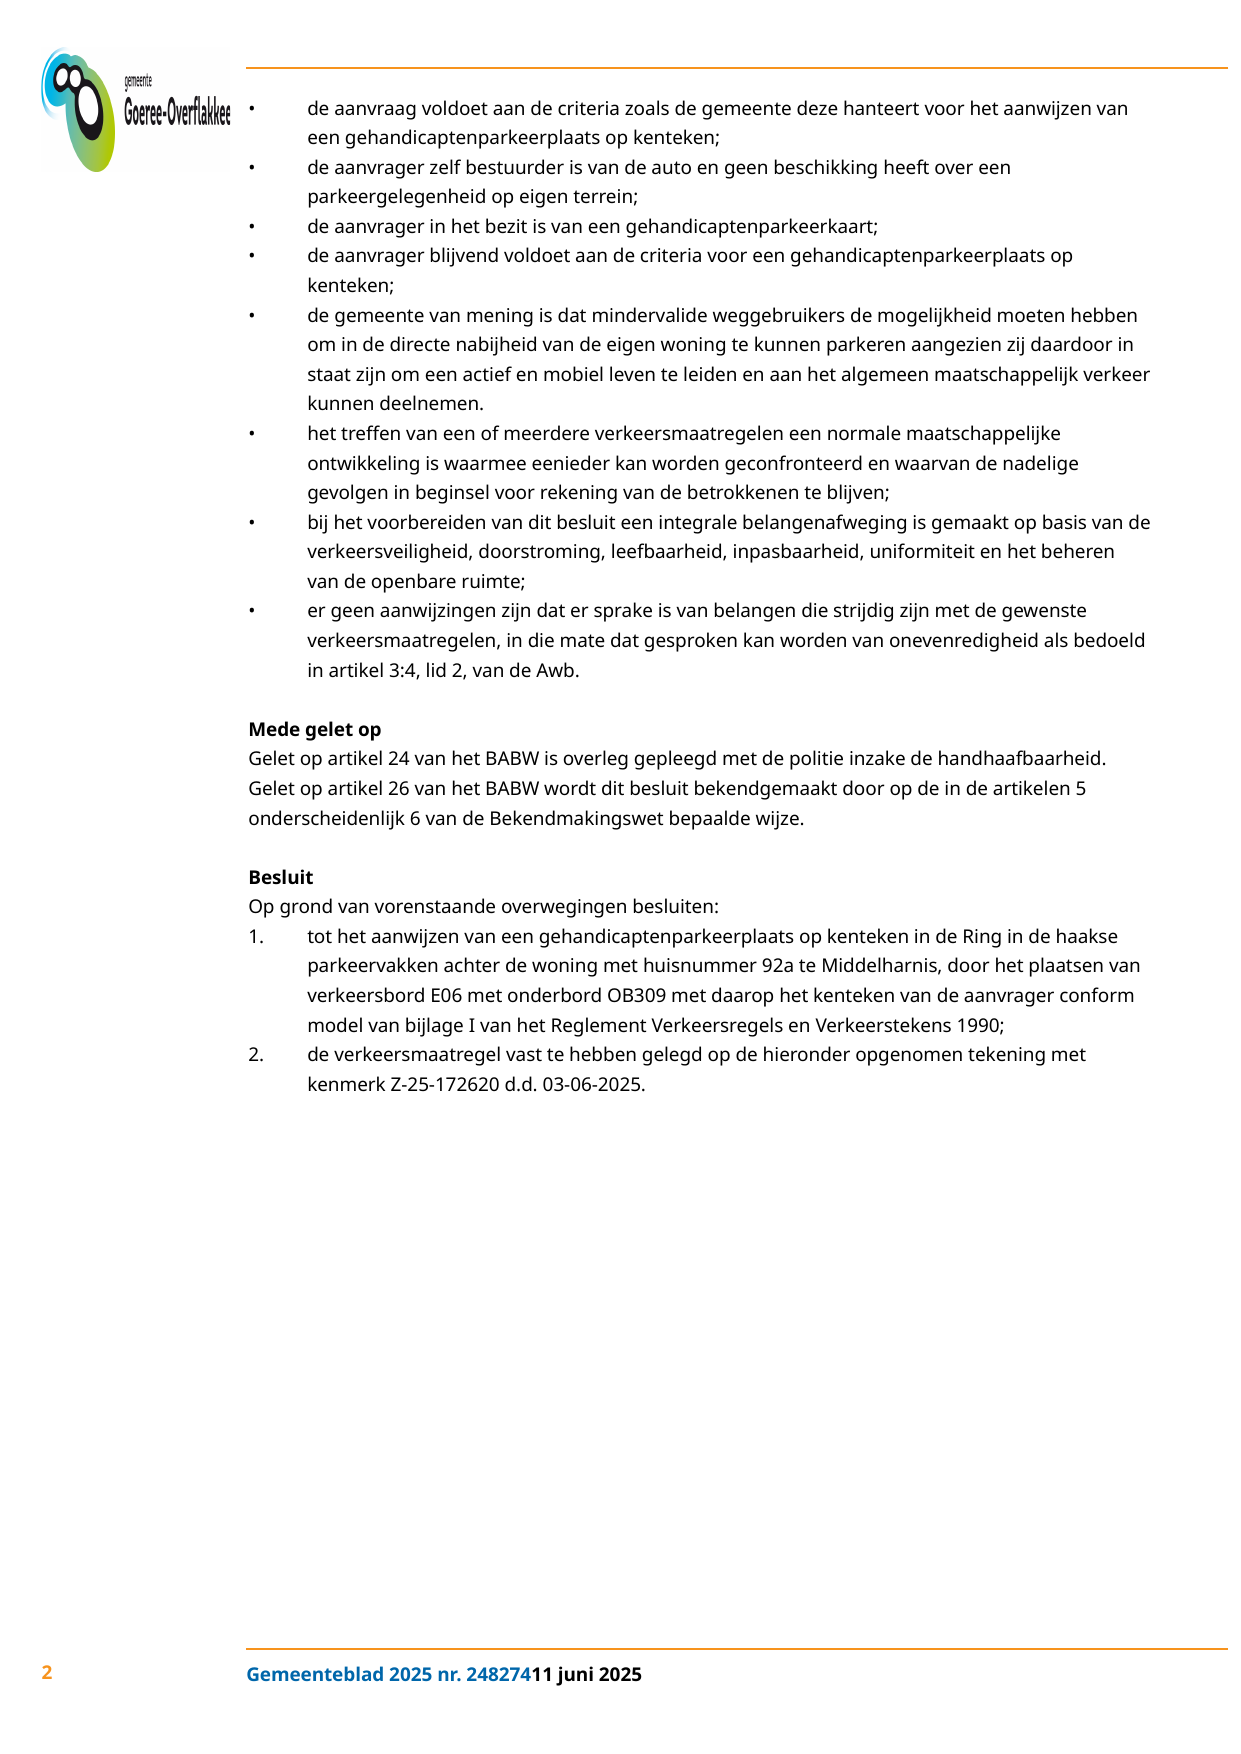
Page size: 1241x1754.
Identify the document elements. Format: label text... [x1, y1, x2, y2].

text Gelet op artikel 26 van het BABW wordt dit besluit bekendgemaakt door op de in de artikelen 5 onderscheidenlijk 6 van de Bekendmakingswet bepaalde wijze. [248, 775, 1152, 831]
text Gelet op artikel 24 van het BABW is overleg gepleegd met de politie inzake de handhaafbaarheid. [248, 746, 1152, 771]
picture [41, 47, 231, 172]
text Mede gelet op [248, 716, 1152, 742]
list de aanvrager zelf bestuurder is van de auto en geen beschikking heeft over een parkeergelegenheid op eigen terrein; [248, 154, 1152, 209]
list de aanvrager in het bezit is van een gehandicaptenparkeerkaart; [248, 213, 1152, 239]
list het treffen van een of meerdere verkeersmaatregelen een normale maatschappelijke ontwikkeling is waarmee eenieder kan worden geconfronteerd en waarvan de nadelige gevolgen in beginsel voor rekening van de betrokkenen te blijven; [248, 420, 1152, 505]
list bij het voorbereiden van dit besluit een integrale belangenafweging is gemaakt op basis van de verkeersveiligheid, doorstroming, leefbaarheid, inpasbaarheid, uniformiteit en het beheren van de openbare ruimte; [248, 509, 1152, 594]
text Besluit [248, 864, 1152, 890]
text Op grond van vorenstaande overwegingen besluiten: [248, 893, 1152, 919]
list de gemeente van mening is dat mindervalide weggebruikers de mogelijkheid moeten hebben om in de directe nabijheid van de eigen woning te kunnen parkeren aangezien zij daardoor in staat zijn om een actief en mobiel leven te leiden en aan het algemeen maatschappelijk verkeer kunnen deelnemen. [248, 302, 1152, 416]
list de aanvraag voldoet aan de criteria zoals de gemeente deze hanteert voor het aanwijzen van een gehandicaptenparkeerplaats op kenteken; [248, 95, 1152, 150]
list tot het aanwijzen van een gehandicaptenparkeerplaats op kenteken in de Ring in de haakse parkeervakken achter de woning met huisnummer 92a te Middelharnis, door het plaatsen van verkeersbord E06 met onderbord OB309 met daarop het kenteken van de aanvrager conform model van bijlage I van het Reglement Verkeersregels en Verkeerstekens 1990; [248, 923, 1152, 1038]
list de verkeersmaatregel vast te hebben gelegd op de hieronder opgenomen tekening met kenmerk Z-25-172620 d.d. 03-06-2025. [248, 1041, 1152, 1097]
list er geen aanwijzingen zijn dat er sprake is van belangen die strijdig zijn met de gewenste verkeersmaatregelen, in die mate dat gesproken kan worden van onevenredigheid als bedoeld in artikel 3:4, lid 2, van de Awb. [248, 598, 1152, 683]
list de aanvrager blijvend voldoet aan de criteria voor een gehandicaptenparkeerplaats op kenteken; [248, 243, 1152, 298]
